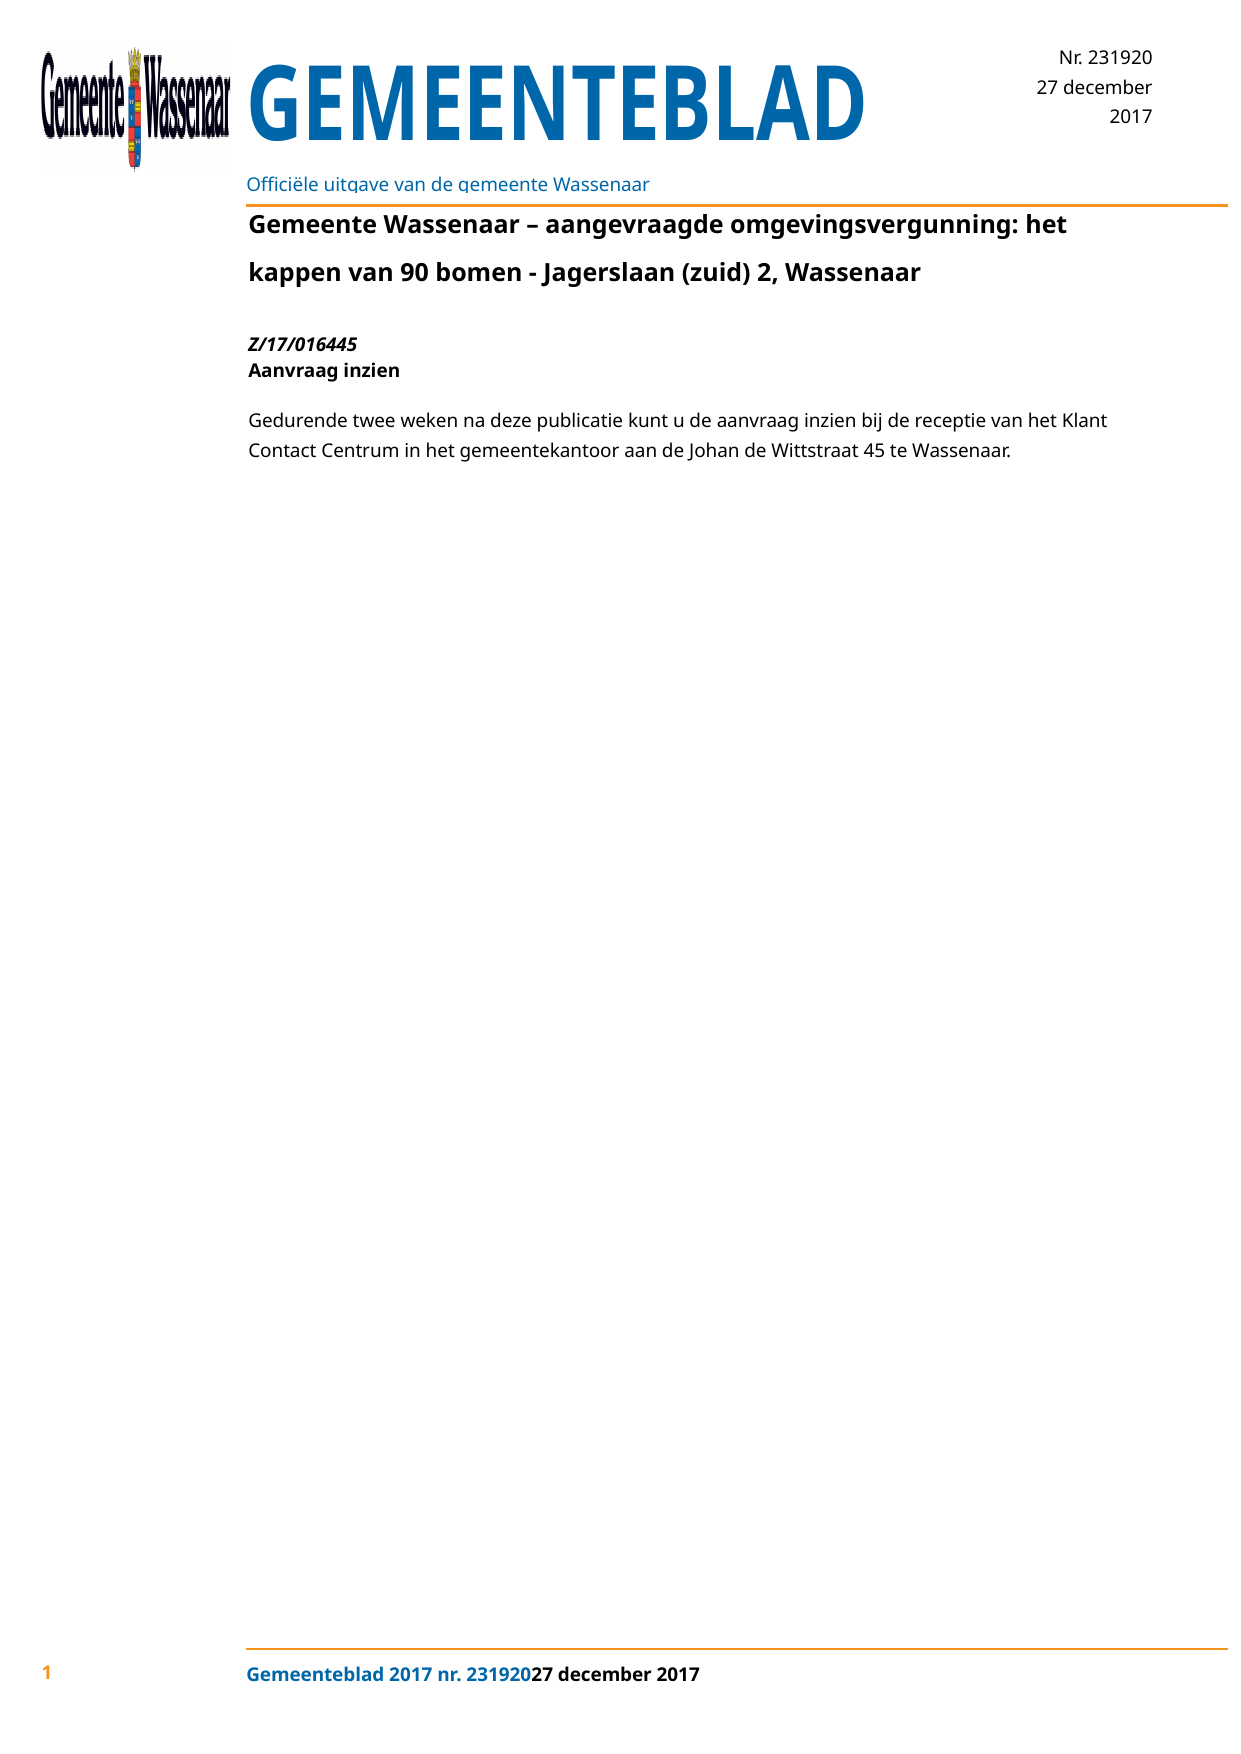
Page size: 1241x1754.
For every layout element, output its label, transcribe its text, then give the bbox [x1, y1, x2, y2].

text Gedurende twee weken na deze publicatie kunt u de aanvraag inzien bij de receptie van het Klant Contact Centrum in het gemeentekantoor aan de Johan de Wittstraat 45 te Wassenaar. [248, 408, 1152, 463]
picture [41, 47, 231, 172]
text Aanvraag inzien [248, 357, 1152, 383]
text Z/17/016445 [248, 331, 1152, 357]
text Gemeente Wassenaar – aangevraagde omgevingsvergunning: het kappen van 90 bomen - Jagerslaan (zuid) 2, Wassenaar [248, 207, 1152, 288]
